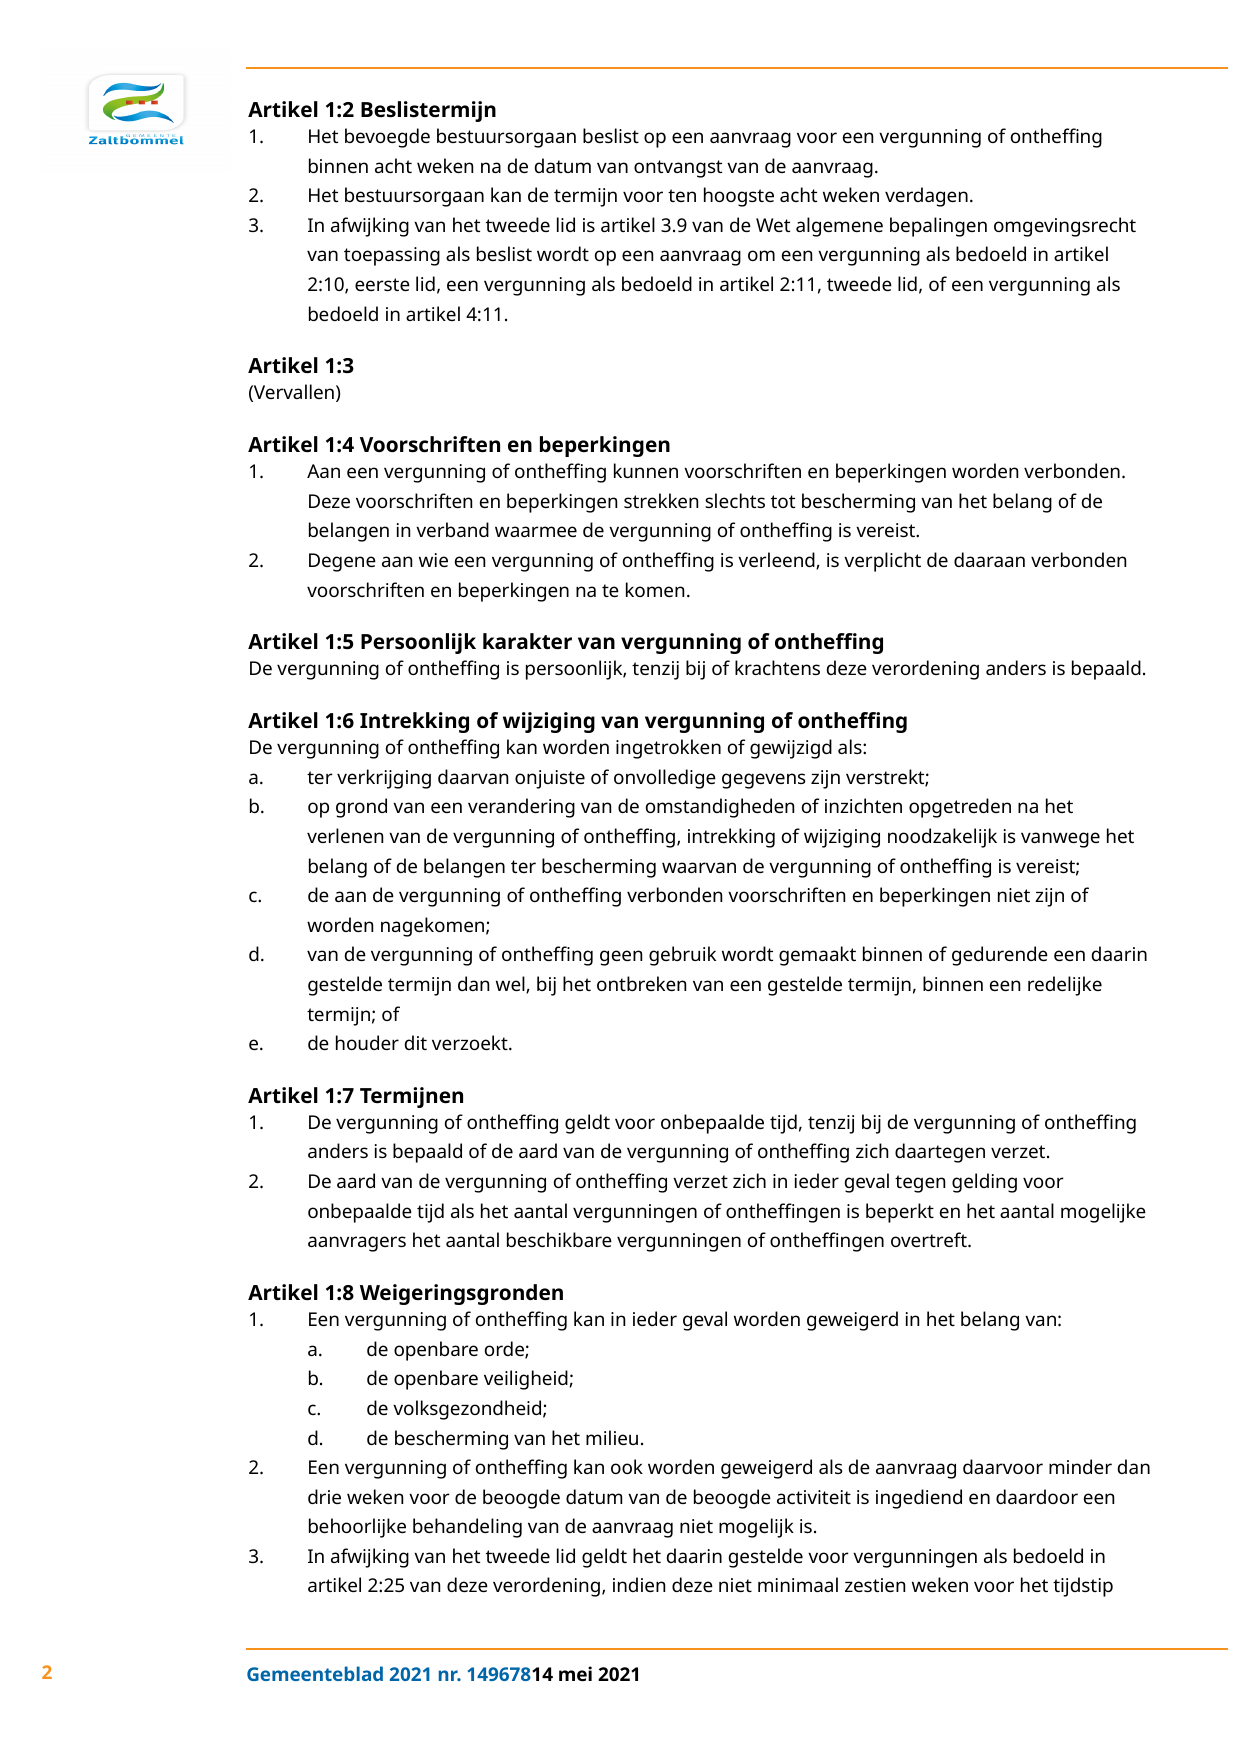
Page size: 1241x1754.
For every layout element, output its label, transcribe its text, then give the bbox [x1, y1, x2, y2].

text Artikel 1:3 [248, 351, 1152, 379]
list Aan een vergunning of ontheffing kunnen voorschriften en beperkingen worden verbonden. Deze voorschriften en beperkingen strekken slechts tot bescherming van het belang of de belangen in verband waarmee de vergunning of ontheffing is vereist. [248, 458, 1152, 543]
text Artikel 1:4 Voorschriften en beperkingen [248, 430, 1152, 458]
list De vergunning of ontheffing geldt voor onbepaalde tijd, tenzij bij de vergunning of ontheffing anders is bepaald of de aard van de vergunning of ontheffing zich daartegen verzet. [248, 1109, 1152, 1164]
list Het bestuursorgaan kan de termijn voor ten hoogste acht weken verdagen. [248, 182, 1152, 208]
list de openbare veiligheid; [307, 1366, 1152, 1391]
list van de vergunning of ontheffing geen gebruik wordt gemaakt binnen of gedurende een daarin gestelde termijn dan wel, bij het ontbreken van een gestelde termijn, binnen een redelijke termijn; of [248, 942, 1152, 1026]
list De aard van de vergunning of ontheffing verzet zich in ieder geval tegen gelding voor onbepaalde tijd als het aantal vergunningen of ontheffingen is beperkt en het aantal mogelijke aanvragers het aantal beschikbare vergunningen of ontheffingen overtreft. [248, 1168, 1152, 1253]
list de openbare orde; [307, 1336, 1152, 1362]
picture [41, 47, 231, 172]
list In afwijking van het tweede lid geldt het daarin gestelde voor vergunningen als bedoeld in artikel 2:25 van deze verordening, indien deze niet minimaal zestien weken voor het tijdstip [248, 1543, 1152, 1598]
list op grond van een verandering van de omstandigheden of inzichten opgetreden na het verlenen van de vergunning of ontheffing, intrekking of wijziging noodzakelijk is vanwege het belang of de belangen ter bescherming waarvan de vergunning of ontheffing is vereist; [248, 794, 1152, 878]
list de bescherming van het milieu. [307, 1425, 1152, 1450]
text Artikel 1:7 Termijnen [248, 1081, 1152, 1109]
list Degene aan wie een vergunning of ontheffing is verleend, is verplicht de daaraan verbonden voorschriften en beperkingen na te komen. [248, 547, 1152, 602]
list Een vergunning of ontheffing kan in ieder geval worden geweigerd in het belang van: [248, 1306, 1152, 1332]
list de volksgezondheid; [307, 1395, 1152, 1421]
list Het bevoegde bestuursorgaan beslist op een aanvraag voor een vergunning of ontheffing binnen acht weken na de datum van ontvangst van de aanvraag. [248, 123, 1152, 178]
list de aan de vergunning of ontheffing verbonden voorschriften en beperkingen niet zijn of worden nagekomen; [248, 882, 1152, 938]
text (Vervallen) [248, 379, 1152, 405]
list In afwijking van het tweede lid is artikel 3.9 van de Wet algemene bepalingen omgevingsrecht van toepassing als beslist wordt op een aanvraag om een vergunning als bedoeld in artikel 2:10, eerste lid, een vergunning als bedoeld in artikel 2:11, tweede lid, of een vergunning als bedoeld in artikel 4:11. [248, 212, 1152, 326]
text Artikel 1:5 Persoonlijk karakter van vergunning of ontheffing [248, 627, 1152, 656]
list de houder dit verzoekt. [248, 1030, 1152, 1056]
text Artikel 1:8 Weigeringsgronden [248, 1278, 1152, 1306]
text De vergunning of ontheffing is persoonlijk, tenzij bij of krachtens deze verordening anders is bepaald. [248, 656, 1152, 681]
list ter verkrijging daarvan onjuiste of onvolledige gegevens zijn verstrekt; [248, 764, 1152, 790]
list Een vergunning of ontheffing kan ook worden geweigerd als de aanvraag daarvoor minder dan drie weken voor de beoogde datum van de beoogde activiteit is ingediend en daardoor een behoorlijke behandeling van de aanvraag niet mogelijk is. [248, 1454, 1152, 1539]
text De vergunning of ontheffing kan worden ingetrokken of gewijzigd als: [248, 734, 1152, 760]
text Artikel 1:2 Beslistermijn [248, 95, 1152, 123]
text Artikel 1:6 Intrekking of wijziging van vergunning of ontheffing [248, 706, 1152, 734]
